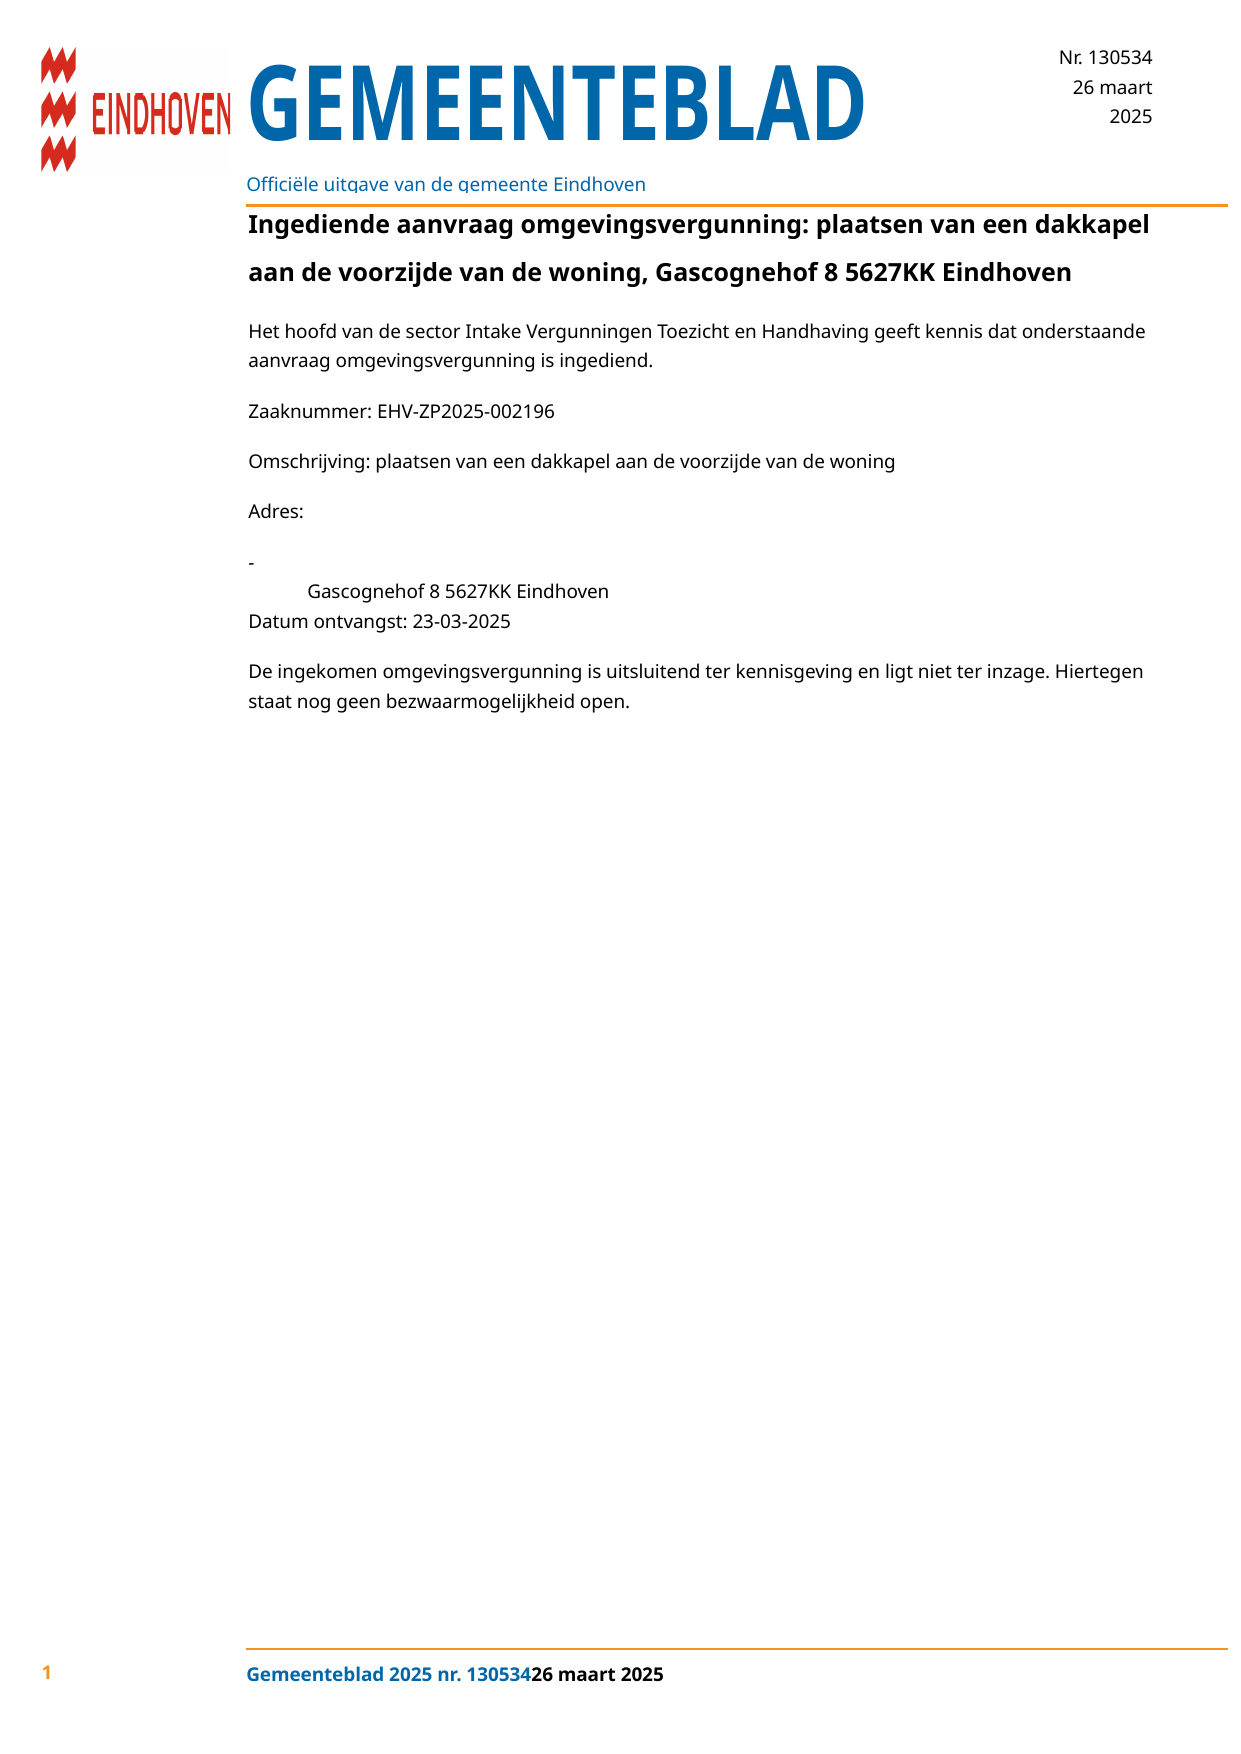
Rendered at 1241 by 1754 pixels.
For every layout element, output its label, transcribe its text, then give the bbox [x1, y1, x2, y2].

text Datum ontvangst: 23-03-2025 [248, 608, 1152, 634]
text Adres: [248, 499, 1152, 524]
picture [41, 47, 231, 172]
text De ingekomen omgevingsvergunning is uitsluitend ter kennisgeving en ligt niet ter inzage. Hiertegen staat nog geen bezwaarmogelijkheid open. [248, 659, 1152, 714]
text Ingediende aanvraag omgevingsvergunning: plaatsen van een dakkapel aan de voorzijde van de woning, Gascognehof 8 5627KK Eindhoven [248, 207, 1152, 288]
text Het hoofd van de sector Intake Vergunningen Toezicht en Handhaving geeft kennis dat onderstaande aanvraag omgevingsvergunning is ingediend. [248, 318, 1152, 373]
text Omschrijving: plaatsen van een dakkapel aan de voorzijde van de woning [248, 448, 1152, 474]
list Gascognehof 8 5627KK Eindhoven [248, 579, 1152, 604]
text Zaaknummer: EHV-ZP2025-002196 [248, 398, 1152, 424]
